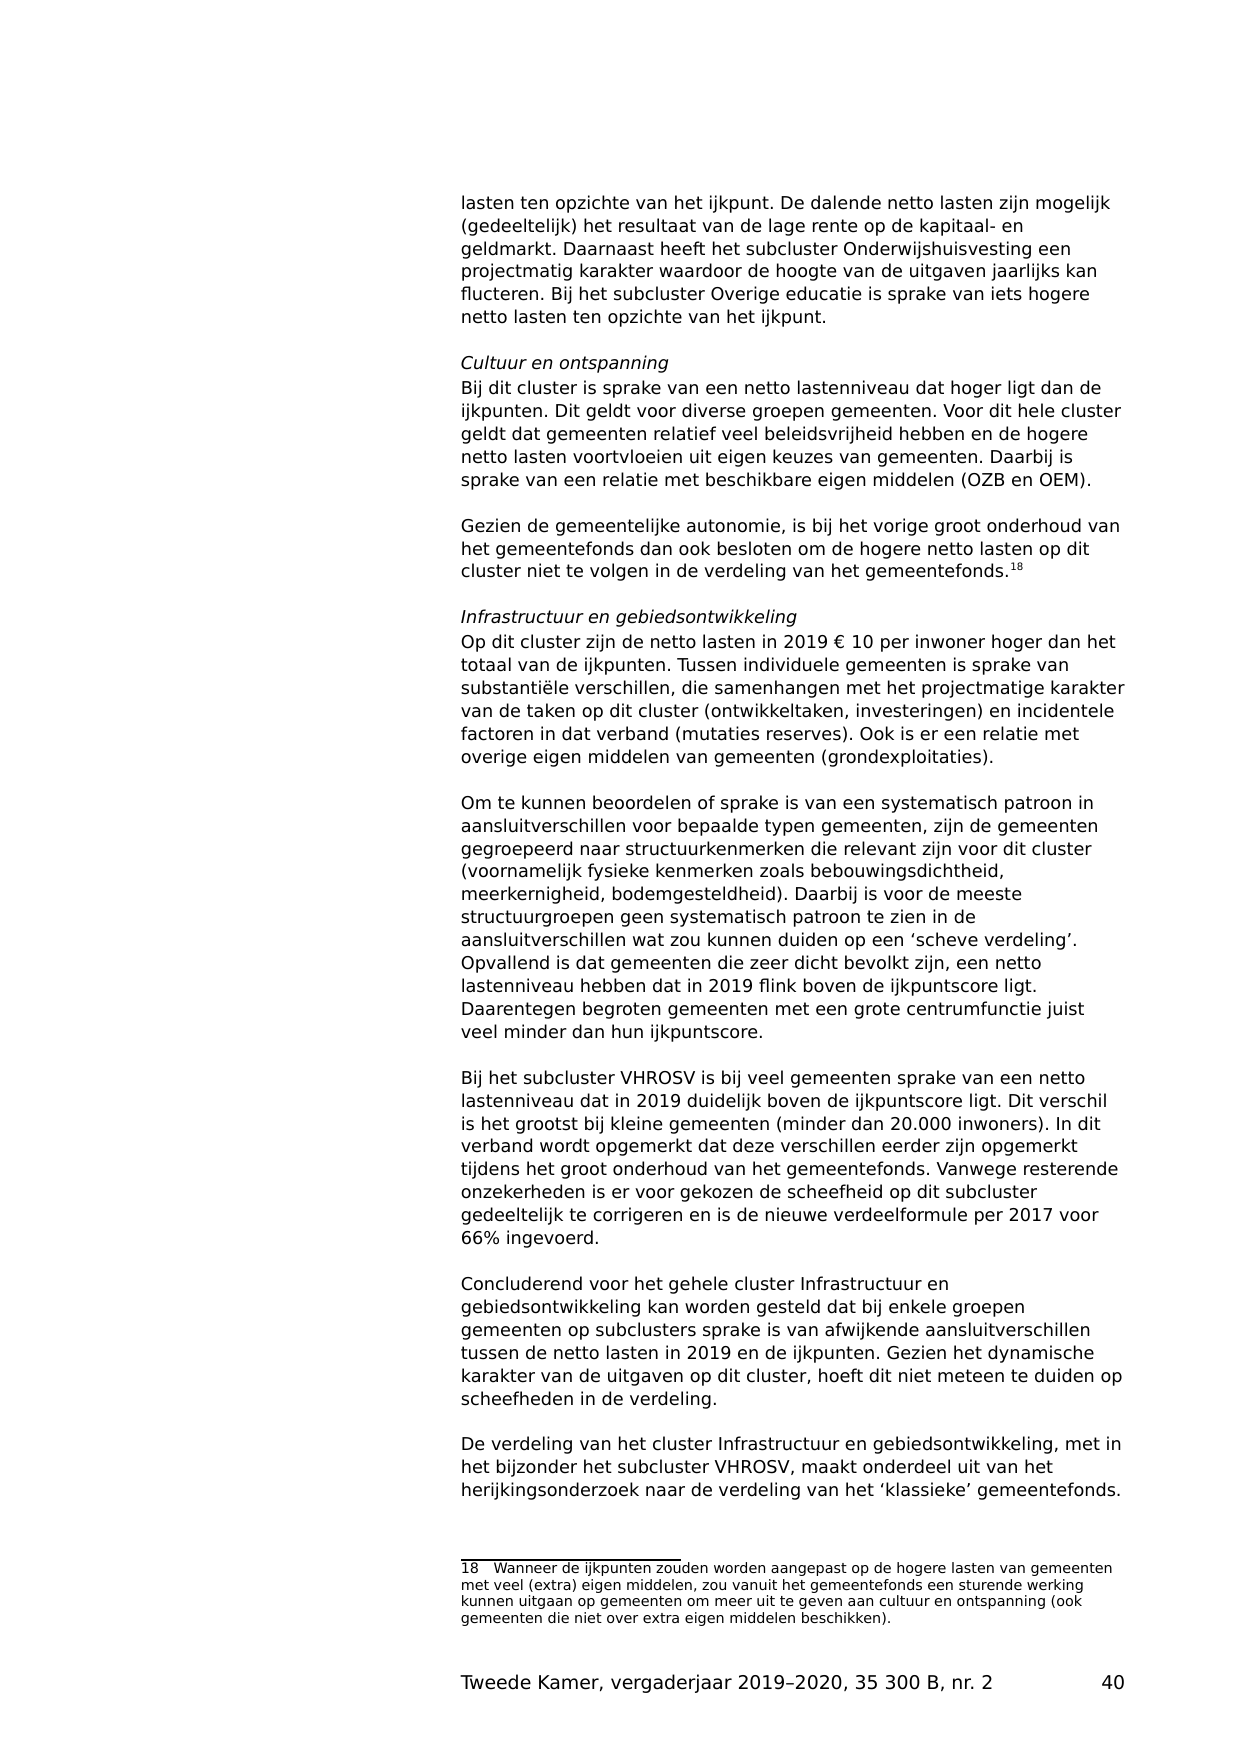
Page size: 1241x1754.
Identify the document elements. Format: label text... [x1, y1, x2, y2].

text Om te kunnen beoordelen of sprake is van een systematisch patroon in aansluitverschillen voor bepaalde typen gemeenten, zijn de gemeenten gegroepeerd naar structuurkenmerken die relevant zijn voor dit cluster (voornamelijk fysieke kenmerken zoals bebouwingsdichtheid, meerkernigheid, bodemgesteldheid). Daarbij is voor de meeste structuurgroepen geen systematisch patroon te zien in de aansluitverschillen wat zou kunnen duiden op een ‘scheve verdeling’. Opvallend is dat gemeenten die zeer dicht bevolkt zijn, een netto lastenniveau hebben dat in 2019 flink boven de ijkpuntscore ligt. Daarentegen begroten gemeenten met een grote centrumfunctie juist veel minder dan hun ijkpuntscore. [461, 791, 1125, 1043]
text Cultuur en ontspanning [461, 351, 1125, 374]
text De verdeling van het cluster Infrastructuur en gebiedsontwikkeling, met in het bijzonder het subcluster VHROSV, maakt onderdeel uit van het herijkingsonderzoek naar de verdeling van het ‘klassieke’ gemeentefonds. [461, 1432, 1125, 1501]
text lasten ten opzichte van het ijkpunt. De dalende netto lasten zijn mogelijk (gedeeltelijk) het resultaat van de lage rente op de kapitaal- en geldmarkt. Daarnaast heeft het subcluster Onderwijshuisvesting een projectmatig karakter waardoor de hoogte van de uitgaven jaarlijks kan flucteren. Bij het subcluster Overige educatie is sprake van iets hogere netto lasten ten opzichte van het ijkpunt. [461, 191, 1125, 328]
text Bij dit cluster is sprake van een netto lastenniveau dat hoger ligt dan de ijkpunten. Dit geldt voor diverse groepen gemeenten. Voor dit hele cluster geldt dat gemeenten relatief veel beleidsvrijheid hebben en de hogere netto lasten voortvloeien uit eigen keuzes van gemeenten. Daarbij is sprake van een relatie met beschikbare eigen middelen (OZB en OEM). [461, 376, 1125, 491]
text Op dit cluster zijn de netto lasten in 2019 € 10 per inwoner hoger dan het totaal van de ijkpunten. Tussen individuele gemeenten is sprake van substantiële verschillen, die samenhangen met het projectmatige karakter van de taken op dit cluster (ontwikkeltaken, investeringen) en incidentele factoren in dat verband (mutaties reserves). Ook is er een relatie met overige eigen middelen van gemeenten (grondexploitaties). [461, 630, 1125, 768]
text __Wanneer de ijkpunten zouden worden aangepast op de hogere lasten van gemeenten met veel (extra) eigen middelen, zou vanuit het gemeentefonds een sturende werking kunnen uitgaan op gemeenten om meer uit te geven aan cultuur en ontspanning (ook gemeenten die niet over extra eigen middelen beschikken). [461, 1560, 1125, 1627]
text Infrastructuur en gebiedsontwikkeling [461, 605, 1125, 628]
text Gezien de gemeentelijke autonomie, is bij het vorige groot onderhoud van het gemeentefonds dan ook besloten om de hogere netto lasten op dit cluster niet te volgen in de verdeling van het gemeentefonds. [461, 514, 1125, 582]
text Concluderend voor het gehele cluster Infrastructuur en gebiedsontwikkeling kan worden gesteld dat bij enkele groepen gemeenten op subclusters sprake is van afwijkende aansluitverschillen tussen de netto lasten in 2019 en de ijkpunten. Gezien het dynamische karakter van de uitgaven op dit cluster, hoeft dit niet meteen te duiden op scheefheden in de verdeling. [461, 1272, 1125, 1409]
text Bij het subcluster VHROSV is bij veel gemeenten sprake van een netto lastenniveau dat in 2019 duidelijk boven de ijkpuntscore ligt. Dit verschil is het grootst bij kleine gemeenten (minder dan 20.000 inwoners). In dit verband wordt opgemerkt dat deze verschillen eerder zijn opgemerkt tijdens het groot onderhoud van het gemeentefonds. Vanwege resterende onzekerheden is er voor gekozen de scheefheid op dit subcluster gedeeltelijk te corrigeren en is de nieuwe verdeelformule per 2017 voor 66% ingevoerd. [461, 1066, 1125, 1249]
